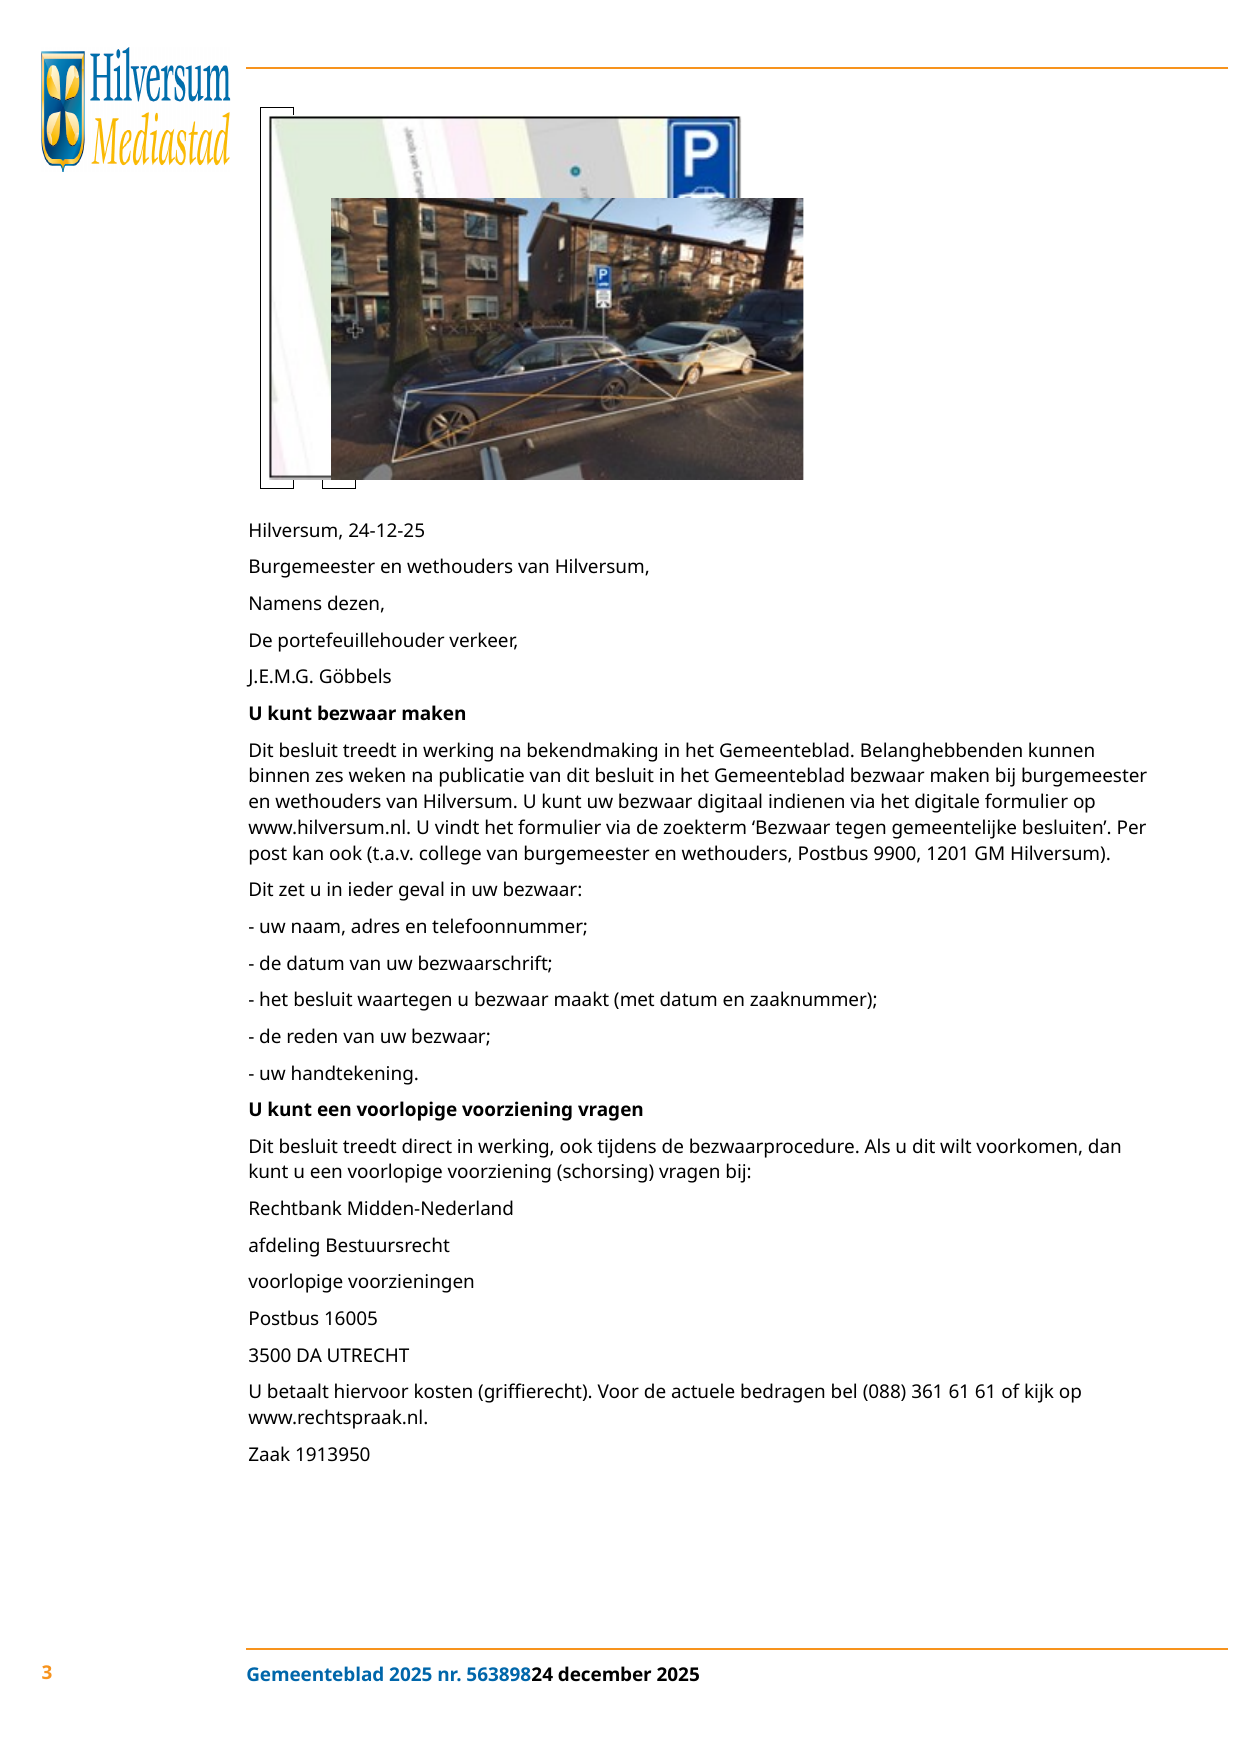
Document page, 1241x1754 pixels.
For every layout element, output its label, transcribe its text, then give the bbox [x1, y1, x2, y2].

picture [268, 115, 804, 480]
text - de datum van uw bezwaarschrift; [248, 950, 1152, 975]
text Dit besluit treedt direct in werking, ook tijdens de bezwaarprocedure. Als u dit wilt voorkomen, dan kunt u een voorlopige voorziening (schorsing) vragen bij: [248, 1133, 1152, 1184]
text De portefeuillehouder verkeer, [248, 627, 1152, 652]
text Rechtbank Midden-Nederland [248, 1195, 1152, 1221]
text Namens dezen, [248, 590, 1152, 616]
text afdeling Bestuursrecht [248, 1232, 1152, 1258]
picture [41, 47, 231, 172]
text Hilversum, 24-12-25 [248, 517, 1152, 542]
text Dit zet u in ieder geval in uw bezwaar: [248, 876, 1152, 902]
text Postbus 16005 [248, 1305, 1152, 1331]
text J.E.M.G. Göbbels [248, 663, 1152, 689]
text Burgemeester en wethouders van Hilversum, [248, 553, 1152, 579]
text - het besluit waartegen u bezwaar maakt (met datum en zaaknummer); [248, 986, 1152, 1012]
text U betaalt hiervoor kosten (griffierecht). Voor de actuele bedragen bel (088) 361 61 61 of kijk op www.rechtspraak.nl. [248, 1379, 1152, 1430]
text U kunt een voorlopige voorziening vragen [248, 1096, 1152, 1122]
text - uw handtekening. [248, 1060, 1152, 1085]
text U kunt bezwaar maken [248, 700, 1152, 726]
text Zaak 1913950 [248, 1441, 1152, 1467]
text 3500 DA UTRECHT [248, 1342, 1152, 1368]
text - de reden van uw bezwaar; [248, 1023, 1152, 1049]
text Dit besluit treedt in werking na bekendmaking in het Gemeenteblad. Belanghebbenden kunnen binnen zes weken na publicatie van dit besluit in het Gemeenteblad bezwaar maken bij burgemeester en wethouders van Hilversum. U kunt uw bezwaar digitaal indienen via het digitale formulier op www.hilversum.nl. U vindt het formulier via de zoekterm ‘Bezwaar tegen gemeentelijke besluiten’. Per post kan ook (t.a.v. college van burgemeester en wethouders, Postbus 9900, 1201 GM Hilversum). [248, 737, 1152, 865]
text - uw naam, adres en telefoonnummer; [248, 913, 1152, 939]
text voorlopige voorzieningen [248, 1269, 1152, 1294]
